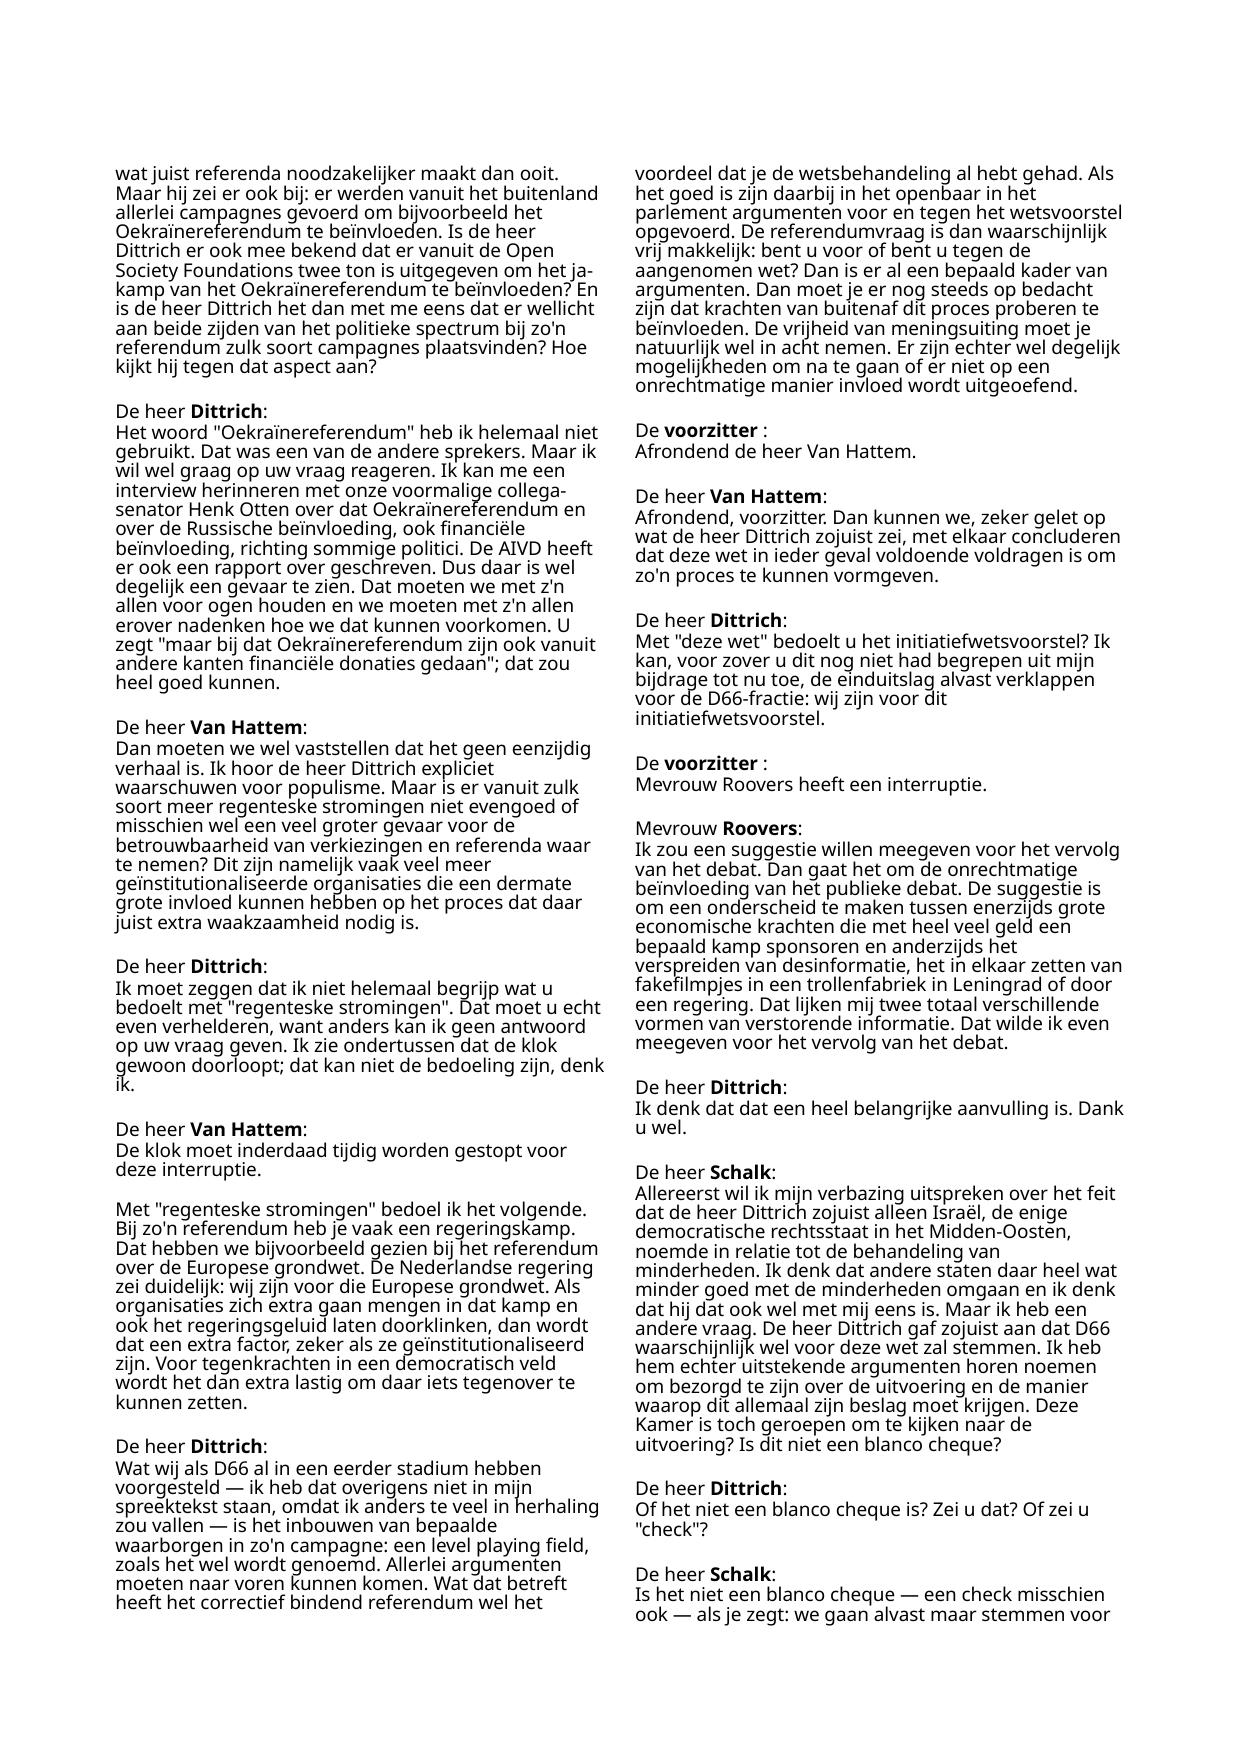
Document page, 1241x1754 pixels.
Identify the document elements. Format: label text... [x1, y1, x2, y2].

text De heer Schalk: [635, 1159, 1125, 1185]
text Ik moet zeggen dat ik niet helemaal begrijp wat u bedoelt met "regenteske stromingen". Dat moet u echt even verhelderen, want anders kan ik geen antwoord op uw vraag geven. Ik zie ondertussen dat de klok gewoon doorloopt; dat kan niet de bedoeling zijn, denk ik. [115, 979, 605, 1095]
text Met "deze wet" bedoelt u het initiatiefwetsvoorstel? Ik kan, voor zover u dit nog niet had begrepen uit mijn bijdrage tot nu toe, de einduitslag alvast verklappen voor de D66-fractie: wij zijn voor dit initiatiefwetsvoorstel. [635, 633, 1125, 729]
text wat juist referenda noodzakelijker maakt dan ooit. Maar hij zei er ook bij: er werden vanuit het buitenland allerlei campagnes gevoerd om bijvoorbeeld het Oekraïnereferendum te beïnvloeden. Is de heer Dittrich er ook mee bekend dat er vanuit de Open Society Foundations twee ton is uitgegeven om het ja-kamp van het Oekraïnereferendum te beïnvloeden? En is de heer Dittrich het dan met me eens dat er wellicht aan beide zijden van het politieke spectrum bij zo'n referendum zulk soort campagnes plaatsvinden? Hoe kijkt hij tegen dat aspect aan? [115, 165, 605, 377]
text Ik zou een suggestie willen meegeven voor het vervolg van het debat. Dan gaat het om de onrechtmatige beïnvloeding van het publieke debat. De suggestie is om een onderscheid te maken tussen enerzijds grote economische krachten die met heel veel geld een bepaald kamp sponsoren en anderzijds het verspreiden van desinformatie, het in elkaar zetten van fakefilmpjes in een trollenfabriek in Leningrad of door een regering. Dat lijken mij twee totaal verschillende vormen van verstorende informatie. Dat wilde ik even meegeven voor het vervolg van het debat. [635, 841, 1125, 1053]
text Dan moeten we wel vaststellen dat het geen eenzijdig verhaal is. Ik hoor de heer Dittrich expliciet waarschuwen voor populisme. Maar is er vanuit zulk soort meer regenteske stromingen niet evengoed of misschien wel een veel groter gevaar voor de betrouwbaarheid van verkiezingen en referenda waar te nemen? Dit zijn namelijk vaak veel meer geïnstitutionaliseerde organisaties die een dermate grote invloed kunnen hebben op het proces dat daar juist extra waakzaamheid nodig is. [115, 740, 605, 933]
text Of het niet een blanco cheque is? Zei u dat? Of zei u "check"? [635, 1501, 1125, 1540]
text Afrondend de heer Van Hattem. [635, 443, 1125, 462]
text Is het niet een blanco cheque — een check misschien ook — als je zegt: we gaan alvast maar stemmen voor [635, 1586, 1125, 1625]
text Afrondend, voorzitter. Dan kunnen we, zeker gelet op wat de heer Dittrich zojuist zei, met elkaar concluderen dat deze wet in ieder geval voldoende voldragen is om zo'n proces te kunnen vormgeven. [635, 509, 1125, 586]
text De heer Dittrich: [115, 398, 605, 424]
text Het woord "Oekraïnereferendum" heb ik helemaal niet gebruikt. Dat was een van de andere sprekers. Maar ik wil wel graag op uw vraag reageren. Ik kan me een interview herinneren met onze voormalige collega-senator Henk Otten over dat Oekraïnereferendum en over de Russische beïnvloeding, ook financiële beïnvloeding, richting sommige politici. De AIVD heeft er ook een rapport over geschreven. Dus daar is wel degelijk een gevaar te zien. Dat moeten we met z'n allen voor ogen houden en we moeten met z'n allen erover nadenken hoe we dat kunnen voorkomen. U zegt "maar bij dat Oekraïnereferendum zijn ook vanuit andere kanten financiële donaties gedaan"; dat zou heel goed kunnen. [115, 424, 605, 694]
text De heer Dittrich: [635, 607, 1125, 633]
text De heer Van Hattem: [115, 714, 605, 740]
text Allereerst wil ik mijn verbazing uitspreken over het feit dat de heer Dittrich zojuist alleen Israël, de enige democratische rechtsstaat in het Midden-Oosten, noemde in relatie tot de behandeling van minderheden. Ik denk dat andere staten daar heel wat minder goed met de minderheden omgaan en ik denk dat hij dat ook wel met mij eens is. Maar ik heb een andere vraag. De heer Dittrich gaf zojuist aan dat D66 waarschijnlijk wel voor deze wet zal stemmen. Ik heb hem echter uitstekende argumenten horen noemen om bezorgd te zijn over de uitvoering en de manier waarop dit allemaal zijn beslag moet krijgen. Deze Kamer is toch geroepen om te kijken naar de uitvoering? Is dit niet een blanco cheque? [635, 1185, 1125, 1455]
text Mevrouw Roovers heeft een interruptie. [635, 776, 1125, 795]
text De voorzitter : [635, 750, 1125, 776]
text Ik denk dat dat een heel belangrijke aanvulling is. Dank u wel. [635, 1100, 1125, 1138]
text Met "regenteske stromingen" bedoel ik het volgende. Bij zo'n referendum heb je vaak een regeringskamp. Dat hebben we bijvoorbeeld gezien bij het referendum over de Europese grondwet. De Nederlandse regering zei duidelijk: wij zijn voor die Europese grondwet. Als organisaties zich extra gaan mengen in dat kamp en ook het regeringsgeluid laten doorklinken, dan wordt dat een extra factor, zeker als ze geïnstitutionaliseerd zijn. Voor tegenkrachten in een democratisch veld wordt het dan extra lastig om daar iets tegenover te kunnen zetten. [115, 1201, 605, 1413]
text Wat wij als D66 al in een eerder stadium hebben voorgesteld — ik heb dat overigens niet in mijn spreektekst staan, omdat ik anders te veel in herhaling zou vallen — is het inbouwen van bepaalde waarborgen in zo'n campagne: een level playing field, zoals het wel wordt genoemd. Allerlei argumenten moeten naar voren kunnen komen. Wat dat betreft heeft het correctief bindend referendum wel het [115, 1459, 605, 1614]
text Mevrouw Roovers: [635, 816, 1125, 841]
text De heer Van Hattem: [115, 1116, 605, 1142]
text De heer Dittrich: [115, 954, 605, 979]
text De heer Dittrich: [115, 1434, 605, 1459]
text De heer Van Hattem: [635, 483, 1125, 509]
text De heer Dittrich: [635, 1476, 1125, 1501]
text voordeel dat je de wetsbehandeling al hebt gehad. Als het goed is zijn daarbij in het openbaar in het parlement argumenten voor en tegen het wetsvoorstel opgevoerd. De referendumvraag is dan waarschijnlijk vrij makkelijk: bent u voor of bent u tegen de aangenomen wet? Dan is er al een bepaald kader van argumenten. Dan moet je er nog steeds op bedacht zijn dat krachten van buitenaf dit proces proberen te beïnvloeden. De vrijheid van meningsuiting moet je natuurlijk wel in acht nemen. Er zijn echter wel degelijk mogelijkheden om na te gaan of er niet op een onrechtmatige manier invloed wordt uitgeoefend. [635, 165, 1125, 397]
text De heer Schalk: [635, 1561, 1125, 1586]
text De heer Dittrich: [635, 1074, 1125, 1100]
text De voorzitter : [635, 417, 1125, 443]
text De klok moet inderdaad tijdig worden gestopt voor deze interruptie. [115, 1142, 605, 1180]
